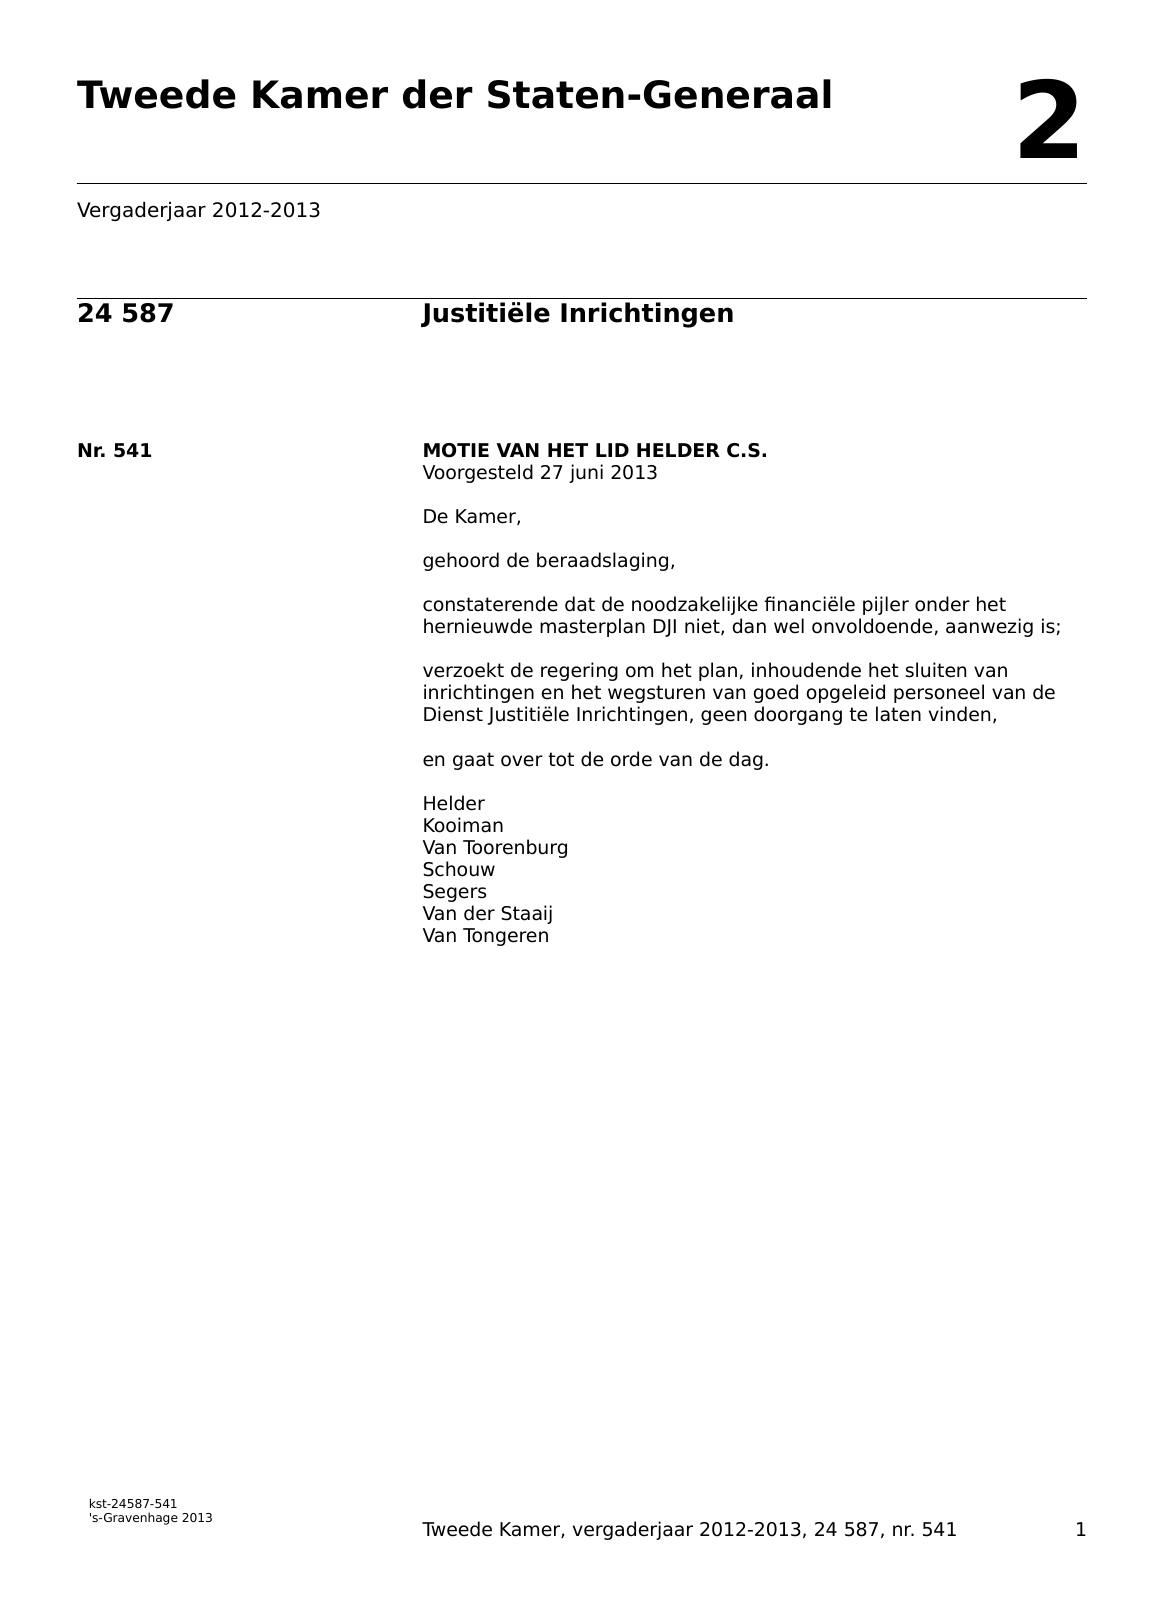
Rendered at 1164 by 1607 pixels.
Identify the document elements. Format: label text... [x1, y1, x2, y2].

text verzoekt de regering om het plan, inhoudende het sluiten van inrichtingen en het wegsturen van goed opgeleid personeel van de Dienst Justitiële Inrichtingen, geen doorgang te laten vinden, [422, 660, 1087, 726]
text Helder [422, 793, 1087, 814]
text 's-Gravenhage 2013 [88, 1511, 323, 1525]
text Schouw [422, 858, 1087, 881]
text gehoord de beraadslaging, [422, 550, 1087, 572]
text kst-24587-541 [88, 1497, 323, 1511]
text Van der Staaij [422, 902, 1087, 924]
text Van Tongeren [422, 924, 1087, 946]
text en gaat over tot de orde van de dag. [422, 748, 1087, 770]
text Segers [422, 881, 1087, 902]
table_header 2 [886, 59, 1087, 183]
subtitle 24 587 Justitiële Inrichtingen [77, 299, 1087, 329]
text constaterende dat de noodzakelijke financiële pijler onder het hernieuwde masterplan DJI niet, dan wel onvoldoende, aanwezig is; [422, 594, 1087, 638]
table_header Tweede Kamer der Staten-Generaal [77, 59, 886, 183]
text De Kamer, [422, 506, 1087, 528]
text Voorgesteld 27 juni 2013 [422, 462, 1087, 484]
subtitle Nr. 541 MOTIE VAN HET LID HELDER C.S. [77, 440, 1087, 462]
text Kooiman [422, 814, 1087, 837]
table_cell Vergaderjaar 2012-2013 [77, 184, 1087, 298]
text Van Toorenburg [422, 837, 1087, 858]
